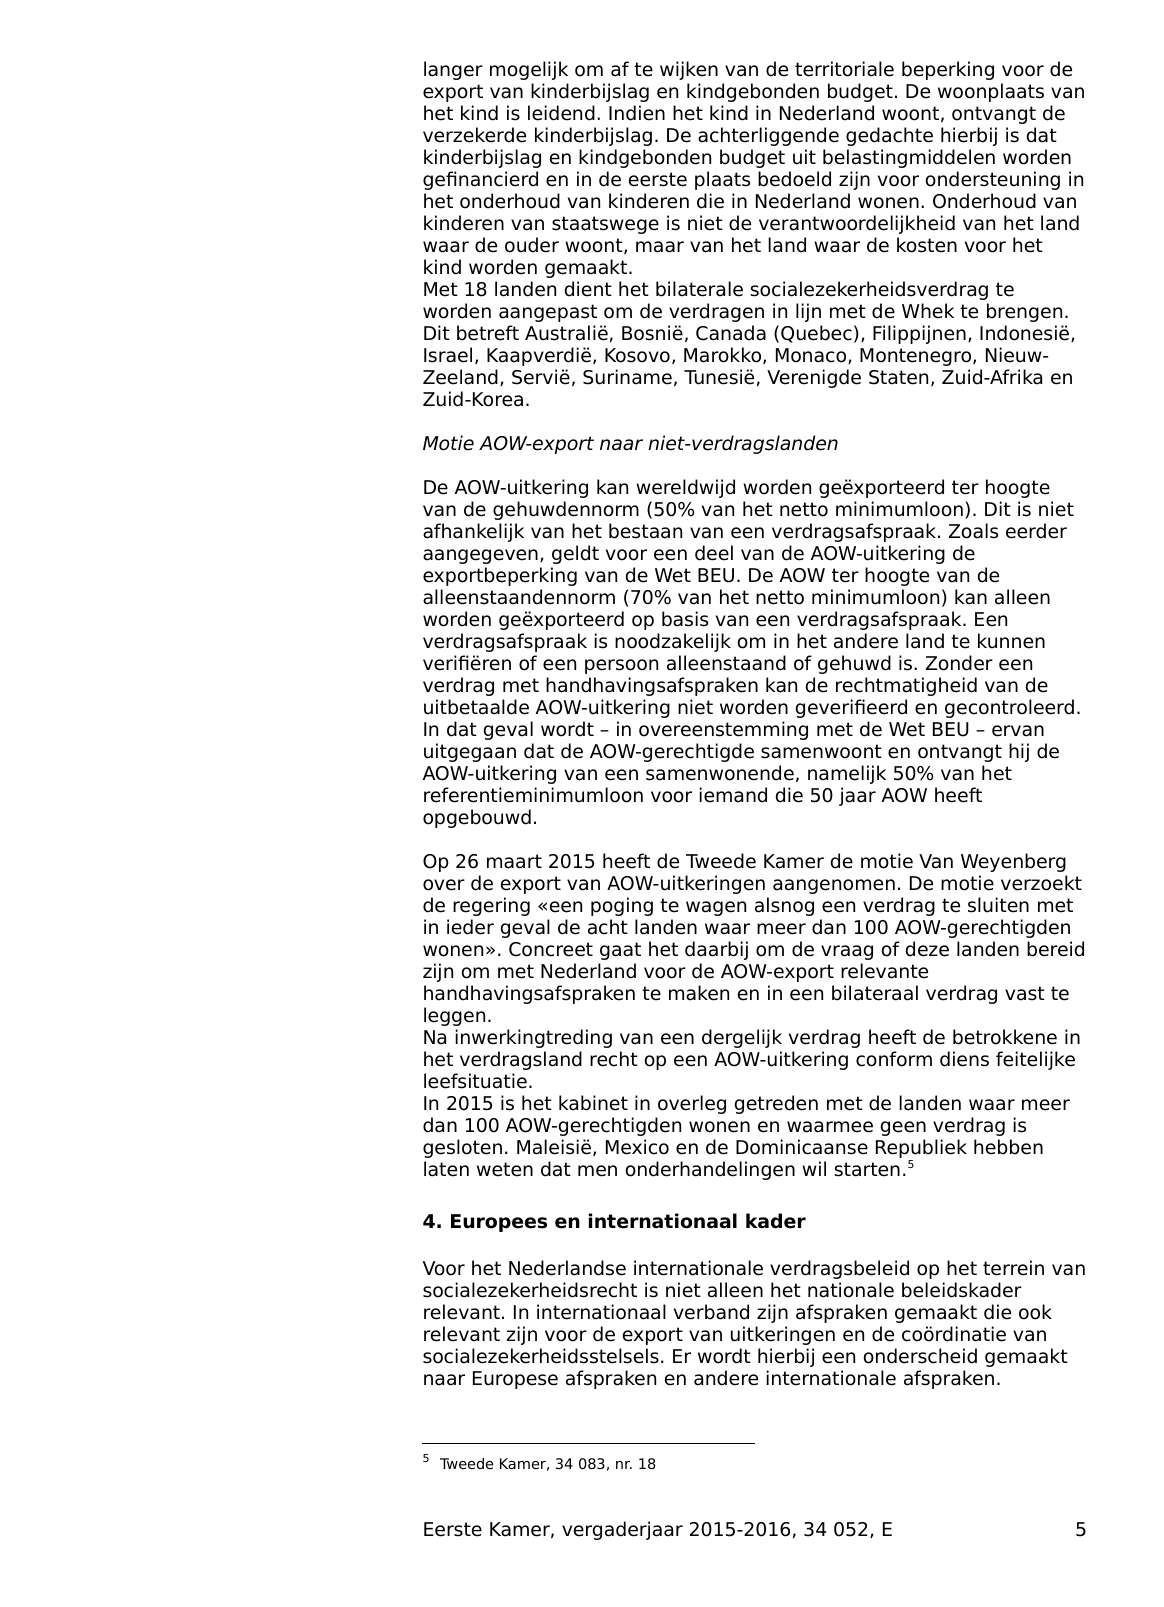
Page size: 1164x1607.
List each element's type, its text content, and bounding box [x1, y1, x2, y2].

text Tweede Kamer, 34 083, nr. 18 [422, 1452, 1087, 1474]
text langer mogelijk om af te wijken van de territoriale beperking voor de export van kinderbijslag en kindgebonden budget. De woonplaats van het kind is leidend. Indien het kind in Nederland woont, ontvangt de verzekerde kinderbijslag. De achterliggende gedachte hierbij is dat kinderbijslag en kindgebonden budget uit belastingmiddelen worden gefinancierd en in de eerste plaats bedoeld zijn voor ondersteuning in het onderhoud van kinderen die in Nederland wonen. Onderhoud van kinderen van staatswege is niet de verantwoordelijkheid van het land waar de ouder woont, maar van het land waar de kosten voor het kind worden gemaakt. [422, 59, 1087, 279]
text Op 26 maart 2015 heeft de Tweede Kamer de motie Van Weyenberg over de export van AOW-uitkeringen aangenomen. De motie verzoekt de regering «een poging te wagen alsnog een verdrag te sluiten met in ieder geval de acht landen waar meer dan 100 AOW-gerechtigden wonen». Concreet gaat het daarbij om de vraag of deze landen bereid zijn om met Nederland voor de AOW-export relevante handhavingsafspraken te maken en in een bilateraal verdrag vast te leggen. [422, 851, 1087, 1027]
text Met 18 landen dient het bilaterale socialezekerheidsverdrag te worden aangepast om de verdragen in lijn met de Whek te brengen. Dit betreft Australië, Bosnië, Canada (Quebec), Filippijnen, Indonesië, Israel, Kaapverdië, Kosovo, Marokko, Monaco, Montenegro, Nieuw-Zeeland, Servië, Suriname, Tunesië, Verenigde Staten, Zuid-Afrika en Zuid-Korea. [422, 279, 1087, 411]
text De AOW-uitkering kan wereldwijd worden geëxporteerd ter hoogte van de gehuwdennorm (50% van het netto minimumloon). Dit is niet afhankelijk van het bestaan van een verdragsafspraak. Zoals eerder aangegeven, geldt voor een deel van de AOW-uitkering de exportbeperking van de Wet BEU. De AOW ter hoogte van de alleenstaandennorm (70% van het netto minimumloon) kan alleen worden geëxporteerd op basis van een verdragsafspraak. Een verdragsafspraak is noodzakelijk om in het andere land te kunnen verifiëren of een persoon alleenstaand of gehuwd is. Zonder een verdrag met handhavingsafspraken kan de rechtmatigheid van de uitbetaalde AOW-uitkering niet worden geverifieerd en gecontroleerd. In dat geval wordt – in overeenstemming met de Wet BEU – ervan uitgegaan dat de AOW-gerechtigde samenwoont en ontvangt hij de AOW-uitkering van een samenwonende, namelijk 50% van het referentieminimumloon voor iemand die 50 jaar AOW heeft opgebouwd. [422, 477, 1087, 829]
subtitle Motie AOW-export naar niet-verdragslanden [422, 433, 1087, 455]
text Voor het Nederlandse internationale verdragsbeleid op het terrein van socialezekerheidsrecht is niet alleen het nationale beleidskader relevant. In internationaal verband zijn afspraken gemaakt die ook relevant zijn voor de export van uitkeringen en de coördinatie van socialezekerheidsstelsels. Er wordt hierbij een onderscheid gemaakt naar Europese afspraken en andere internationale afspraken. [422, 1258, 1087, 1389]
text Na inwerkingtreding van een dergelijk verdrag heeft de betrokkene in het verdragsland recht op een AOW-uitkering conform diens feitelijke leefsituatie. [422, 1027, 1087, 1093]
text In 2015 is het kabinet in overleg getreden met de landen waar meer dan 100 AOW-gerechtigden wonen en waarmee geen verdrag is gesloten. Maleisië, Mexico en de Dominicaanse Republiek hebben laten weten dat men onderhandelingen wil starten. [422, 1093, 1087, 1181]
subtitle 4. Europees en internationaal kader [422, 1211, 1087, 1233]
